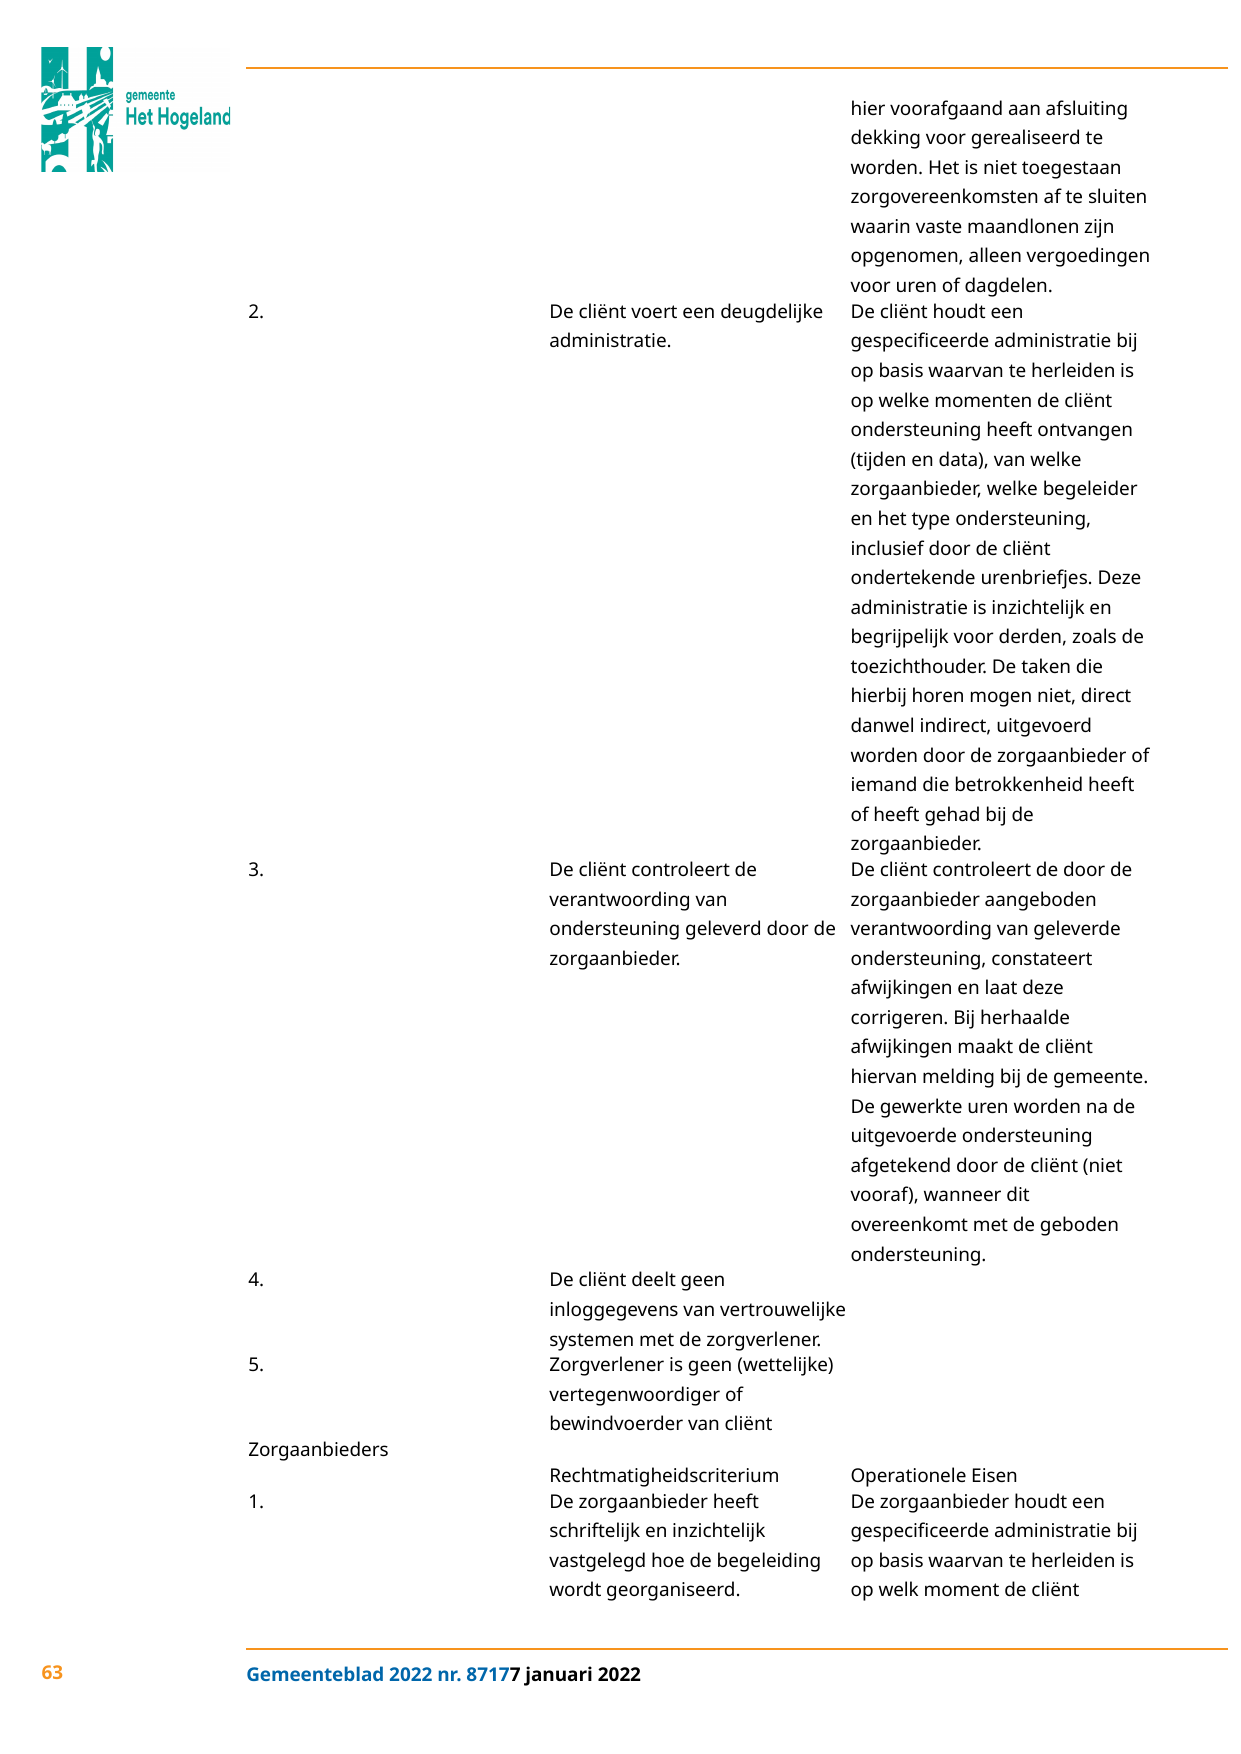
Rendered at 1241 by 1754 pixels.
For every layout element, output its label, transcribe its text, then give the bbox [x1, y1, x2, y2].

table_cell De cliënt voert een deugdelijke administratie. [549, 298, 850, 856]
table_cell hier voorafgaand aan afsluiting dekking voor gerealiseerd te worden. Het is niet toegestaan zorgovereenkomsten af te sluiten waarin vaste maandlonen zijn opgenomen, alleen vergoedingen voor uren of dagdelen. [850, 95, 1152, 298]
table_cell 5. [248, 1351, 549, 1436]
table_cell De cliënt controleert de verantwoording van ondersteuning geleverd door de zorgaanbieder. [549, 856, 850, 1267]
table_cell Zorgaanbieders [248, 1436, 1152, 1462]
table_cell De cliënt houdt een gespecificeerde administratie bij op basis waarvan te herleiden is op welke momenten de cliënt ondersteuning heeft ontvangen (tijden en data), van welke zorgaanbieder, welke begeleider en het type ondersteuning, inclusief door de cliënt ondertekende urenbriefjes. Deze administratie is inzichtelijk en begrijpelijk voor derden, zoals de toezichthouder. De taken die hierbij horen mogen niet, direct danwel indirect, uitgevoerd worden door de zorgaanbieder of iemand die betrokkenheid heeft of heeft gehad bij de zorgaanbieder. [850, 298, 1152, 856]
table_cell De cliënt controleert de door de zorgaanbieder aangeboden verantwoording van geleverde ondersteuning, constateert afwijkingen en laat deze corrigeren. Bij herhaalde afwijkingen maakt de cliënt hiervan melding bij de gemeente. De gewerkte uren worden na de uitgevoerde ondersteuning afgetekend door de cliënt (niet vooraf), wanneer dit overeenkomt met de geboden ondersteuning. [850, 856, 1152, 1267]
table_cell [549, 95, 850, 298]
table_cell De cliënt deelt geen inloggegevens van vertrouwelijke systemen met de zorgverlener. [549, 1267, 850, 1351]
table_cell Operationele Eisen [850, 1462, 1152, 1488]
table_cell [850, 1351, 1152, 1436]
table_cell 3. [248, 856, 549, 1267]
picture [41, 47, 231, 172]
table_cell [248, 1462, 549, 1488]
table_cell 1. [248, 1488, 549, 1602]
table_cell De zorgaanbieder houdt een gespecificeerde administratie bij op basis waarvan te herleiden is op welk moment de cliënt [850, 1488, 1152, 1602]
table_cell [248, 95, 549, 298]
table_cell Zorgverlener is geen (wettelijke) vertegenwoordiger of bewindvoerder van cliënt [549, 1351, 850, 1436]
table_cell Rechtmatigheidscriterium [549, 1462, 850, 1488]
table_cell De zorgaanbieder heeft schriftelijk en inzichtelijk vastgelegd hoe de begeleiding wordt georganiseerd. [549, 1488, 850, 1602]
table_cell 2. [248, 298, 549, 856]
table_cell 4. [248, 1267, 549, 1351]
table_cell [850, 1267, 1152, 1351]
